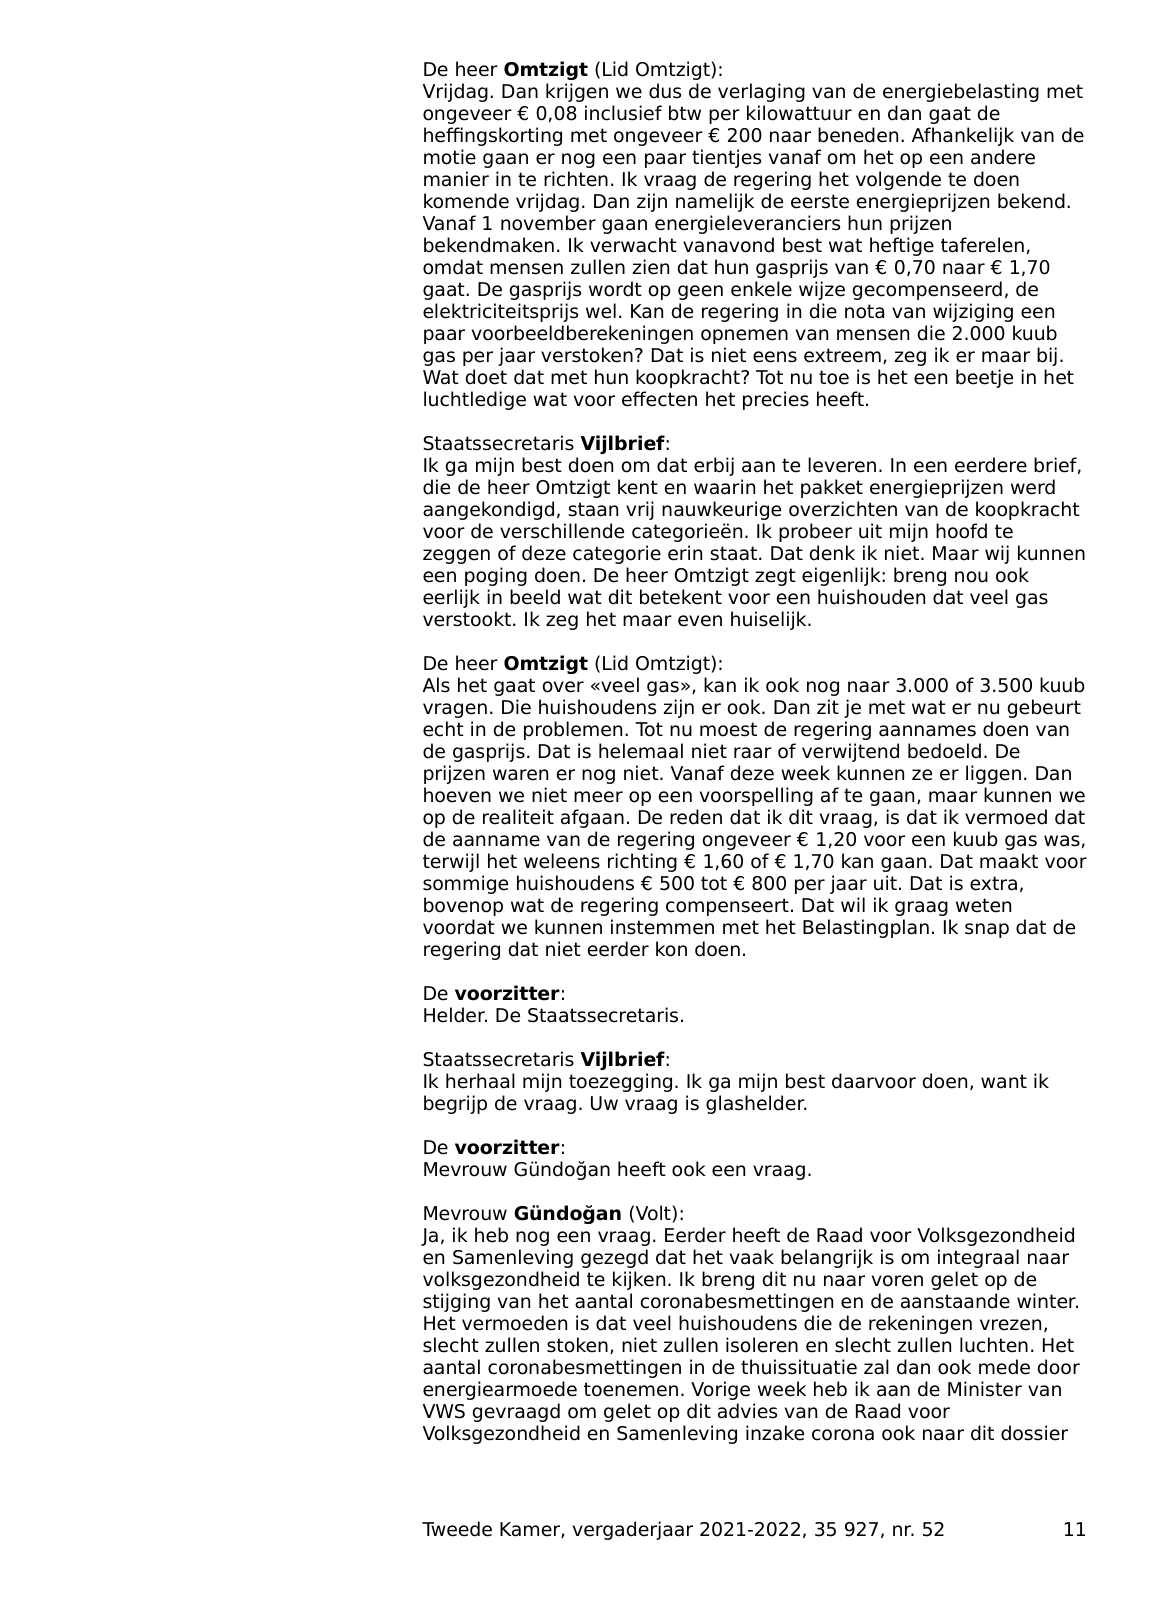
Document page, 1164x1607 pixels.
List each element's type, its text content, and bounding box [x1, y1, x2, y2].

text Helder. De Staatssecretaris. [422, 1005, 1087, 1027]
text Ik ga mijn best doen om dat erbij aan te leveren. In een eerdere brief, die de heer Omtzigt kent en waarin het pakket energieprijzen werd aangekondigd, staan vrij nauwkeurige overzichten van de koopkracht voor de verschillende categorieën. Ik probeer uit mijn hoofd te zeggen of deze categorie erin staat. Dat denk ik niet. Maar wij kunnen een poging doen. De heer Omtzigt zegt eigenlijk: breng nou ook eerlijk in beeld wat dit betekent voor een huishouden dat veel gas verstookt. Ik zeg het maar even huiselijk. [422, 455, 1087, 631]
text De voorzitter: [422, 983, 1087, 1005]
text De heer Omtzigt (Lid Omtzigt): [422, 59, 1087, 81]
text De voorzitter: [422, 1137, 1087, 1159]
text Ja, ik heb nog een vraag. Eerder heeft de Raad voor Volksgezondheid en Samenleving gezegd dat het vaak belangrijk is om integraal naar volksgezondheid te kijken. Ik breng dit nu naar voren gelet op de stijging van het aantal coronabesmettingen en de aanstaande winter. Het vermoeden is dat veel huishoudens die de rekeningen vrezen, slecht zullen stoken, niet zullen isoleren en slecht zullen luchten. Het aantal coronabesmettingen in de thuissituatie zal dan ook mede door energiearmoede toenemen. Vorige week heb ik aan de Minister van VWS gevraagd om gelet op dit advies van de Raad voor Volksgezondheid en Samenleving inzake corona ook naar dit dossier [422, 1225, 1087, 1445]
text Mevrouw Gündoğan heeft ook een vraag. [422, 1159, 1087, 1181]
text Staatssecretaris Vijlbrief: [422, 433, 1087, 455]
text De heer Omtzigt (Lid Omtzigt): [422, 653, 1087, 675]
text Ik herhaal mijn toezegging. Ik ga mijn best daarvoor doen, want ik begrijp de vraag. Uw vraag is glashelder. [422, 1071, 1087, 1115]
text Staatssecretaris Vijlbrief: [422, 1049, 1087, 1071]
text Vrijdag. Dan krijgen we dus de verlaging van de energiebelasting met ongeveer € 0,08 inclusief btw per kilowattuur en dan gaat de heffingskorting met ongeveer € 200 naar beneden. Afhankelijk van de motie gaan er nog een paar tientjes vanaf om het op een andere manier in te richten. Ik vraag de regering het volgende te doen komende vrijdag. Dan zijn namelijk de eerste energieprijzen bekend. Vanaf 1 november gaan energieleveranciers hun prijzen bekendmaken. Ik verwacht vanavond best wat heftige taferelen, omdat mensen zullen zien dat hun gasprijs van € 0,70 naar € 1,70 gaat. De gasprijs wordt op geen enkele wijze gecompenseerd, de elektriciteitsprijs wel. Kan de regering in die nota van wijziging een paar voorbeeldberekeningen opnemen van mensen die 2.000 kuub gas per jaar verstoken? Dat is niet eens extreem, zeg ik er maar bij. Wat doet dat met hun koopkracht? Tot nu toe is het een beetje in het luchtledige wat voor effecten het precies heeft. [422, 81, 1087, 411]
text Als het gaat over «veel gas», kan ik ook nog naar 3.000 of 3.500 kuub vragen. Die huishoudens zijn er ook. Dan zit je met wat er nu gebeurt echt in de problemen. Tot nu moest de regering aannames doen van de gasprijs. Dat is helemaal niet raar of verwijtend bedoeld. De prijzen waren er nog niet. Vanaf deze week kunnen ze er liggen. Dan hoeven we niet meer op een voorspelling af te gaan, maar kunnen we op de realiteit afgaan. De reden dat ik dit vraag, is dat ik vermoed dat de aanname van de regering ongeveer € 1,20 voor een kuub gas was, terwijl het weleens richting € 1,60 of € 1,70 kan gaan. Dat maakt voor sommige huishoudens € 500 tot € 800 per jaar uit. Dat is extra, bovenop wat de regering compenseert. Dat wil ik graag weten voordat we kunnen instemmen met het Belastingplan. Ik snap dat de regering dat niet eerder kon doen. [422, 675, 1087, 961]
text Mevrouw Gündoğan (Volt): [422, 1203, 1087, 1225]
